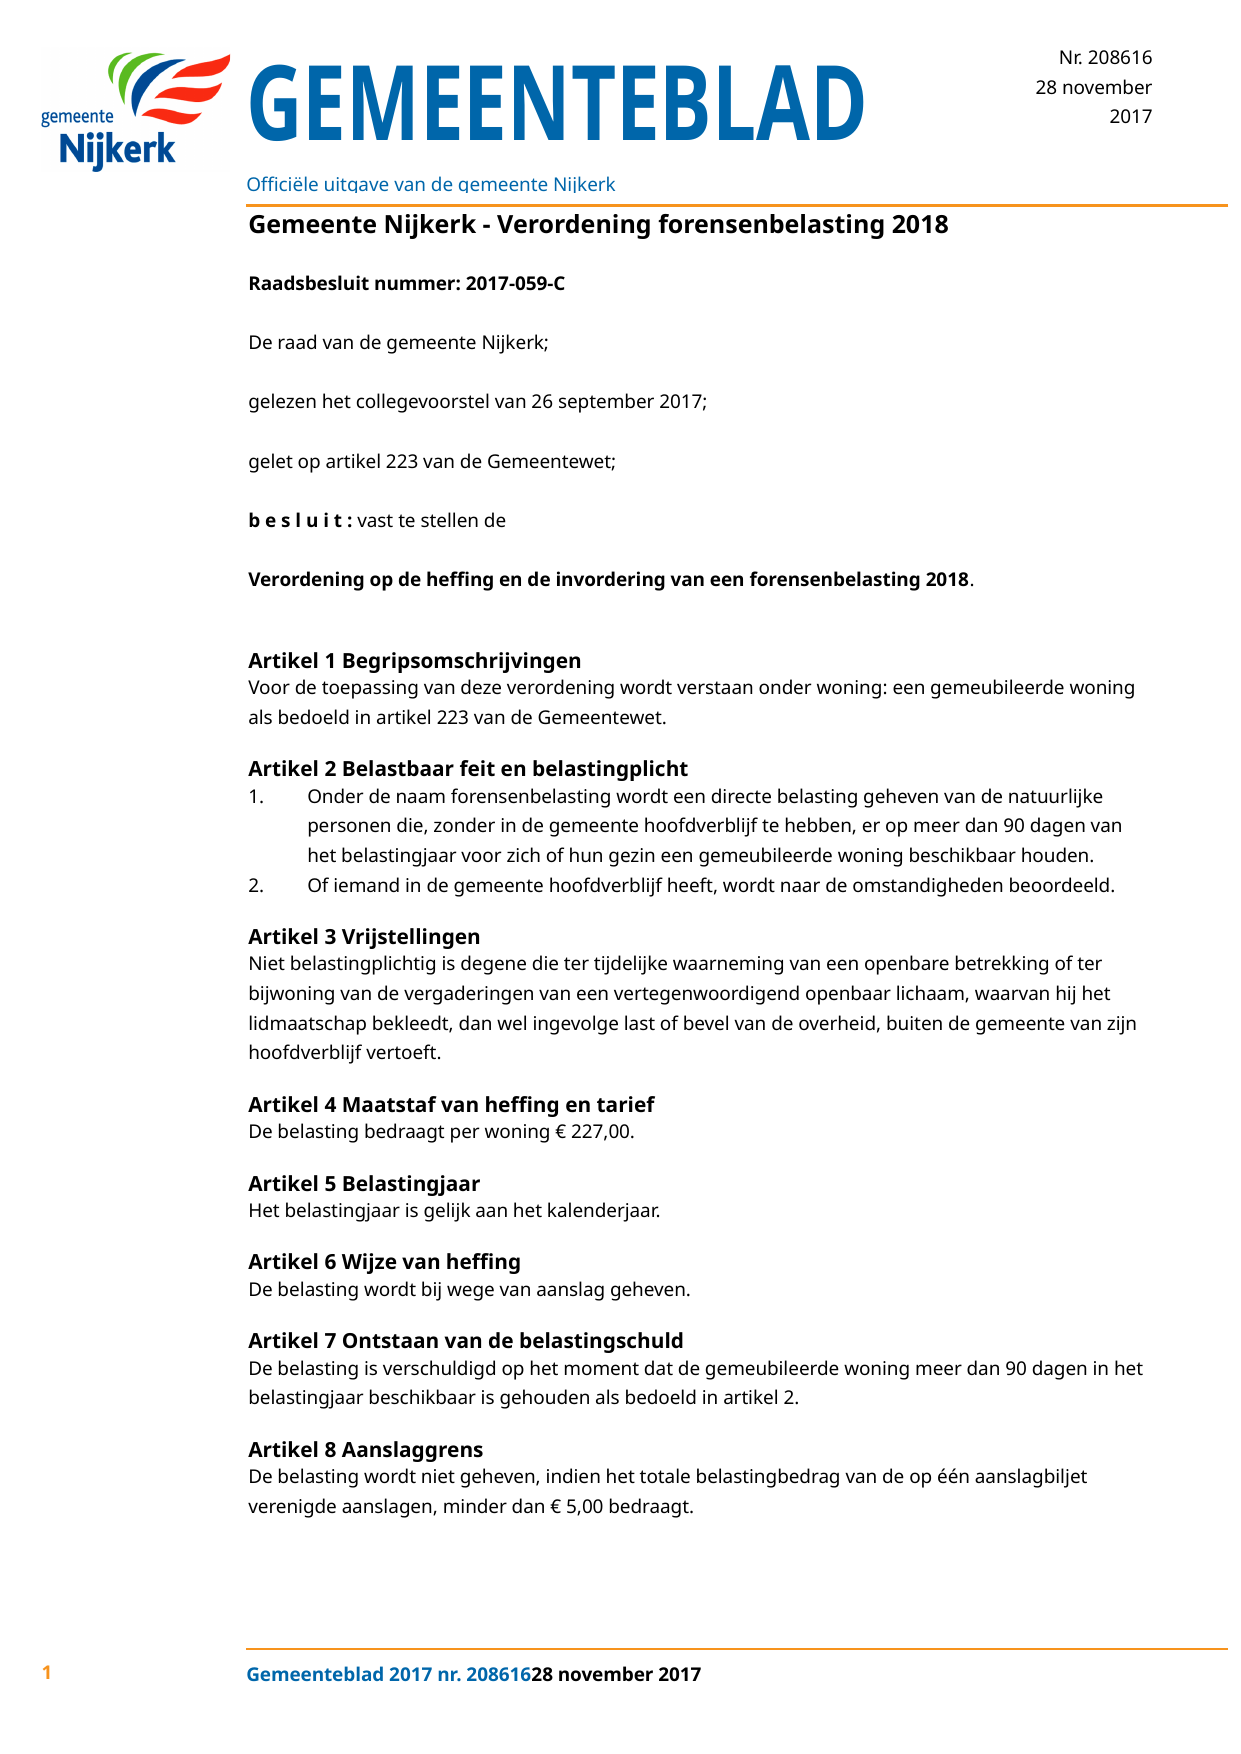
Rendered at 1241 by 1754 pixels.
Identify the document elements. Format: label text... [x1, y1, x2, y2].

text Artikel 7 Ontstaan van de belastingschuld [248, 1326, 1152, 1355]
text Verordening op de heffing en de invordering van een forensenbelasting 2018. [248, 566, 1152, 592]
list Onder de naam forensenbelasting wordt een directe belasting geheven van de natuurlijke personen die, zonder in de gemeente hoofdverblijf te hebben, er op meer dan 90 dagen van het belastingjaar voor zich of hun gezin een gemeubileerde woning beschikbaar houden. [248, 783, 1152, 868]
text De belasting bedraagt per woning € 227,00. [248, 1118, 1152, 1144]
text Artikel 1 Begripsomschrijvingen [248, 646, 1152, 674]
text Niet belastingplichtig is degene die ter tijdelijke waarneming van een openbare betrekking of ter bijwoning van de vergaderingen van een vertegenwoordigend openbaar lichaam, waarvan hij het lidmaatschap bekleedt, dan wel ingevolge last of bevel van de overheid, buiten de gemeente van zijn hoofdverblijf vertoeft. [248, 951, 1152, 1065]
text De belasting wordt niet geheven, indien het totale belastingbedrag van de op één aanslagbiljet verenigde aanslagen, minder dan € 5,00 bedraagt. [248, 1463, 1152, 1518]
text Gemeente Nijkerk - Verordening forensenbelasting 2018 [248, 207, 1152, 241]
list Of iemand in de gemeente hoofdverblijf heeft, wordt naar de omstandigheden beoordeeld. [248, 872, 1152, 897]
text Artikel 2 Belastbaar feit en belastingplicht [248, 754, 1152, 783]
text De belasting wordt bij wege van aanslag geheven. [248, 1276, 1152, 1302]
picture [41, 47, 231, 172]
text De belasting is verschuldigd op het moment dat de gemeubileerde woning meer dan 90 dagen in het belastingjaar beschikbaar is gehouden als bedoeld in artikel 2. [248, 1355, 1152, 1410]
text Voor de toepassing van deze verordening wordt verstaan onder woning: een gemeubileerde woning als bedoeld in artikel 223 van de Gemeentewet. [248, 674, 1152, 730]
text De raad van de gemeente Nijkerk; [248, 329, 1152, 355]
text Artikel 5 Belastingjaar [248, 1169, 1152, 1197]
text b e s l u i t : vast te stellen de [248, 507, 1152, 533]
text Artikel 4 Maatstaf van heffing en tarief [248, 1090, 1152, 1118]
text Artikel 6 Wijze van heffing [248, 1247, 1152, 1276]
text gelet op artikel 223 van de Gemeentewet; [248, 448, 1152, 473]
text Artikel 8 Aanslaggrens [248, 1435, 1152, 1463]
text Het belastingjaar is gelijk aan het kalenderjaar. [248, 1197, 1152, 1223]
text Artikel 3 Vrijstellingen [248, 922, 1152, 951]
text Raadsbesluit nummer: 2017-059-C [248, 270, 1152, 296]
text gelezen het collegevoorstel van 26 september 2017; [248, 389, 1152, 414]
